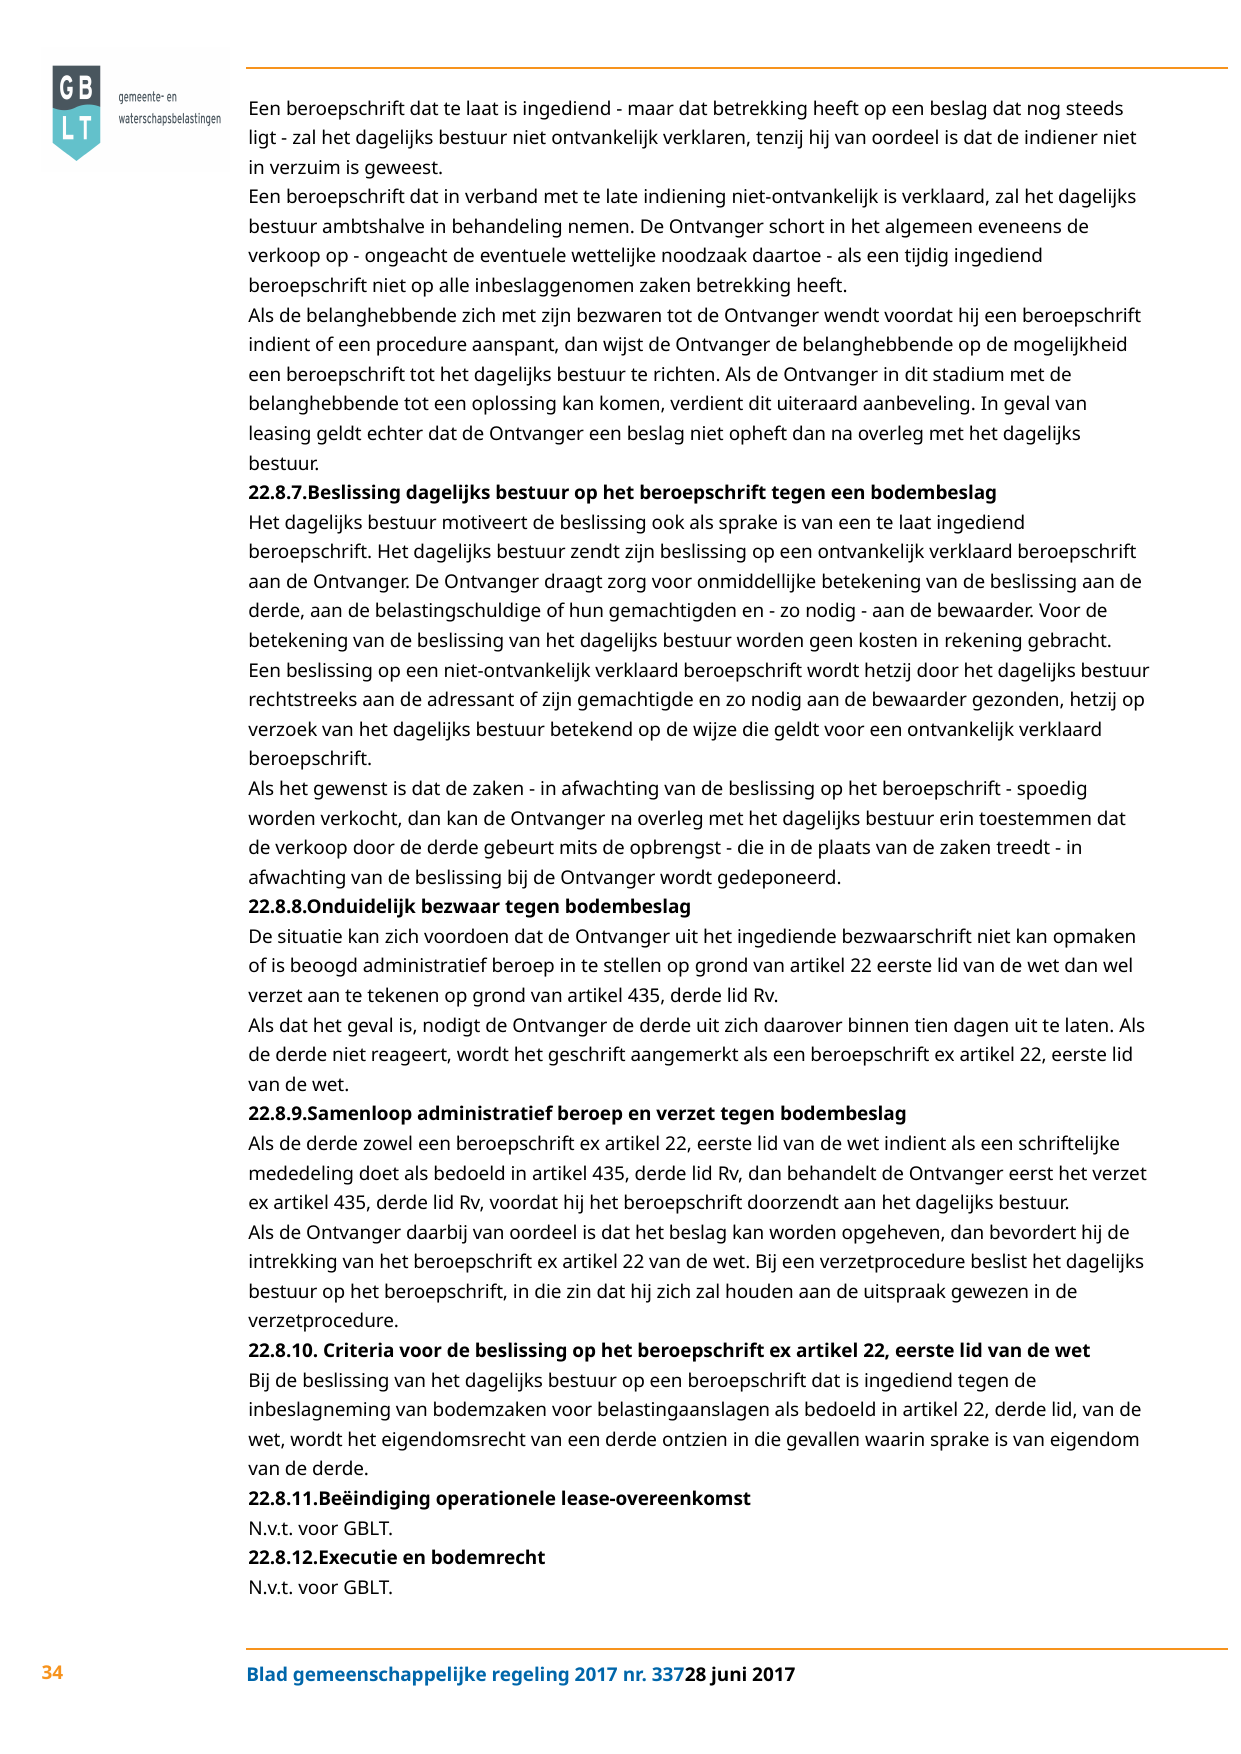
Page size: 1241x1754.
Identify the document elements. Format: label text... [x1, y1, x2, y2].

text 22.8.7.Beslissing dagelijks bestuur op het beroepschrift tegen een bodembeslag [248, 479, 1152, 505]
text De situatie kan zich voordoen dat de Ontvanger uit het ingediende bezwaarschrift niet kan opmaken of is beoogd administratief beroep in te stellen op grond van artikel 22 eerste lid van de wet dan wel verzet aan te tekenen op grond van artikel 435, derde lid Rv. [248, 923, 1152, 1008]
text Als het gewenst is dat de zaken - in afwachting van de beslissing op het beroepschrift - spoedig worden verkocht, dan kan de Ontvanger na overleg met het dagelijks bestuur erin toestemmen dat de verkoop door de derde gebeurt mits de opbrengst - die in de plaats van de zaken treedt - in afwachting van de beslissing bij de Ontvanger wordt gedeponeerd. [248, 775, 1152, 890]
text 22.8.9.Samenloop administratief beroep en verzet tegen bodembeslag [248, 1101, 1152, 1126]
text Een beslissing op een niet-ontvankelijk verklaard beroepschrift wordt hetzij door het dagelijks bestuur rechtstreeks aan de adressant of zijn gemachtigde en zo nodig aan de bewaarder gezonden, hetzij op verzoek van het dagelijks bestuur betekend op de wijze die geldt voor een ontvankelijk verklaard beroepschrift. [248, 657, 1152, 771]
text 22.8.8.Onduidelijk bezwaar tegen bodembeslag [248, 893, 1152, 919]
text Als de derde zowel een beroepschrift ex artikel 22, eerste lid van de wet indient als een schriftelijke mededeling doet als bedoeld in artikel 435, derde lid Rv, dan behandelt de Ontvanger eerst het verzet ex artikel 435, derde lid Rv, voordat hij het beroepschrift doorzendt aan het dagelijks bestuur. [248, 1130, 1152, 1215]
text Als dat het geval is, nodigt de Ontvanger de derde uit zich daarover binnen tien dagen uit te laten. Als de derde niet reageert, wordt het geschrift aangemerkt als een beroepschrift ex artikel 22, eerste lid van de wet. [248, 1012, 1152, 1097]
text Als de Ontvanger daarbij van oordeel is dat het beslag kan worden opgeheven, dan bevordert hij de intrekking van het beroepschrift ex artikel 22 van de wet. Bij een verzetprocedure beslist het dagelijks bestuur op het beroepschrift, in die zin dat hij zich zal houden aan de uitspraak gewezen in de verzetprocedure. [248, 1219, 1152, 1333]
text 22.8.11.Beëindiging operationele lease-overeenkomst [248, 1485, 1152, 1511]
picture [41, 47, 231, 172]
text Als de belanghebbende zich met zijn bezwaren tot de Ontvanger wendt voordat hij een beroepschrift indient of een procedure aanspant, dan wijst de Ontvanger de belanghebbende op de mogelijkheid een beroepschrift tot het dagelijks bestuur te richten. Als de Ontvanger in dit stadium met de belanghebbende tot een oplossing kan komen, verdient dit uiteraard aanbeveling. In geval van leasing geldt echter dat de Ontvanger een beslag niet opheft dan na overleg met het dagelijks bestuur. [248, 302, 1152, 476]
text N.v.t. voor GBLT. [248, 1574, 1152, 1600]
text 22.8.10. Criteria voor de beslissing op het beroepschrift ex artikel 22, eerste lid van de wet [248, 1337, 1152, 1363]
text Een beroepschrift dat in verband met te late indiening niet-ontvankelijk is verklaard, zal het dagelijks bestuur ambtshalve in behandeling nemen. De Ontvanger schort in het algemeen eveneens de verkoop op - ongeacht de eventuele wettelijke noodzaak daartoe - als een tijdig ingediend beroepschrift niet op alle inbeslaggenomen zaken betrekking heeft. [248, 183, 1152, 298]
text Het dagelijks bestuur motiveert de beslissing ook als sprake is van een te laat ingediend beroepschrift. Het dagelijks bestuur zendt zijn beslissing op een ontvankelijk verklaard beroepschrift aan de Ontvanger. De Ontvanger draagt zorg voor onmiddellijke betekening van de beslissing aan de derde, aan de belastingschuldige of hun gemachtigden en - zo nodig - aan de bewaarder. Voor de betekening van de beslissing van het dagelijks bestuur worden geen kosten in rekening gebracht. [248, 509, 1152, 653]
text Bij de beslissing van het dagelijks bestuur op een beroepschrift dat is ingediend tegen de inbeslagneming van bodemzaken voor belastingaanslagen als bedoeld in artikel 22, derde lid, van de wet, wordt het eigendomsrecht van een derde ontzien in die gevallen waarin sprake is van eigendom van de derde. [248, 1367, 1152, 1481]
text 22.8.12.Executie en bodemrecht [248, 1544, 1152, 1570]
text N.v.t. voor GBLT. [248, 1515, 1152, 1541]
text Een beroepschrift dat te laat is ingediend - maar dat betrekking heeft op een beslag dat nog steeds ligt - zal het dagelijks bestuur niet ontvankelijk verklaren, tenzij hij van oordeel is dat de indiener niet in verzuim is geweest. [248, 95, 1152, 180]
